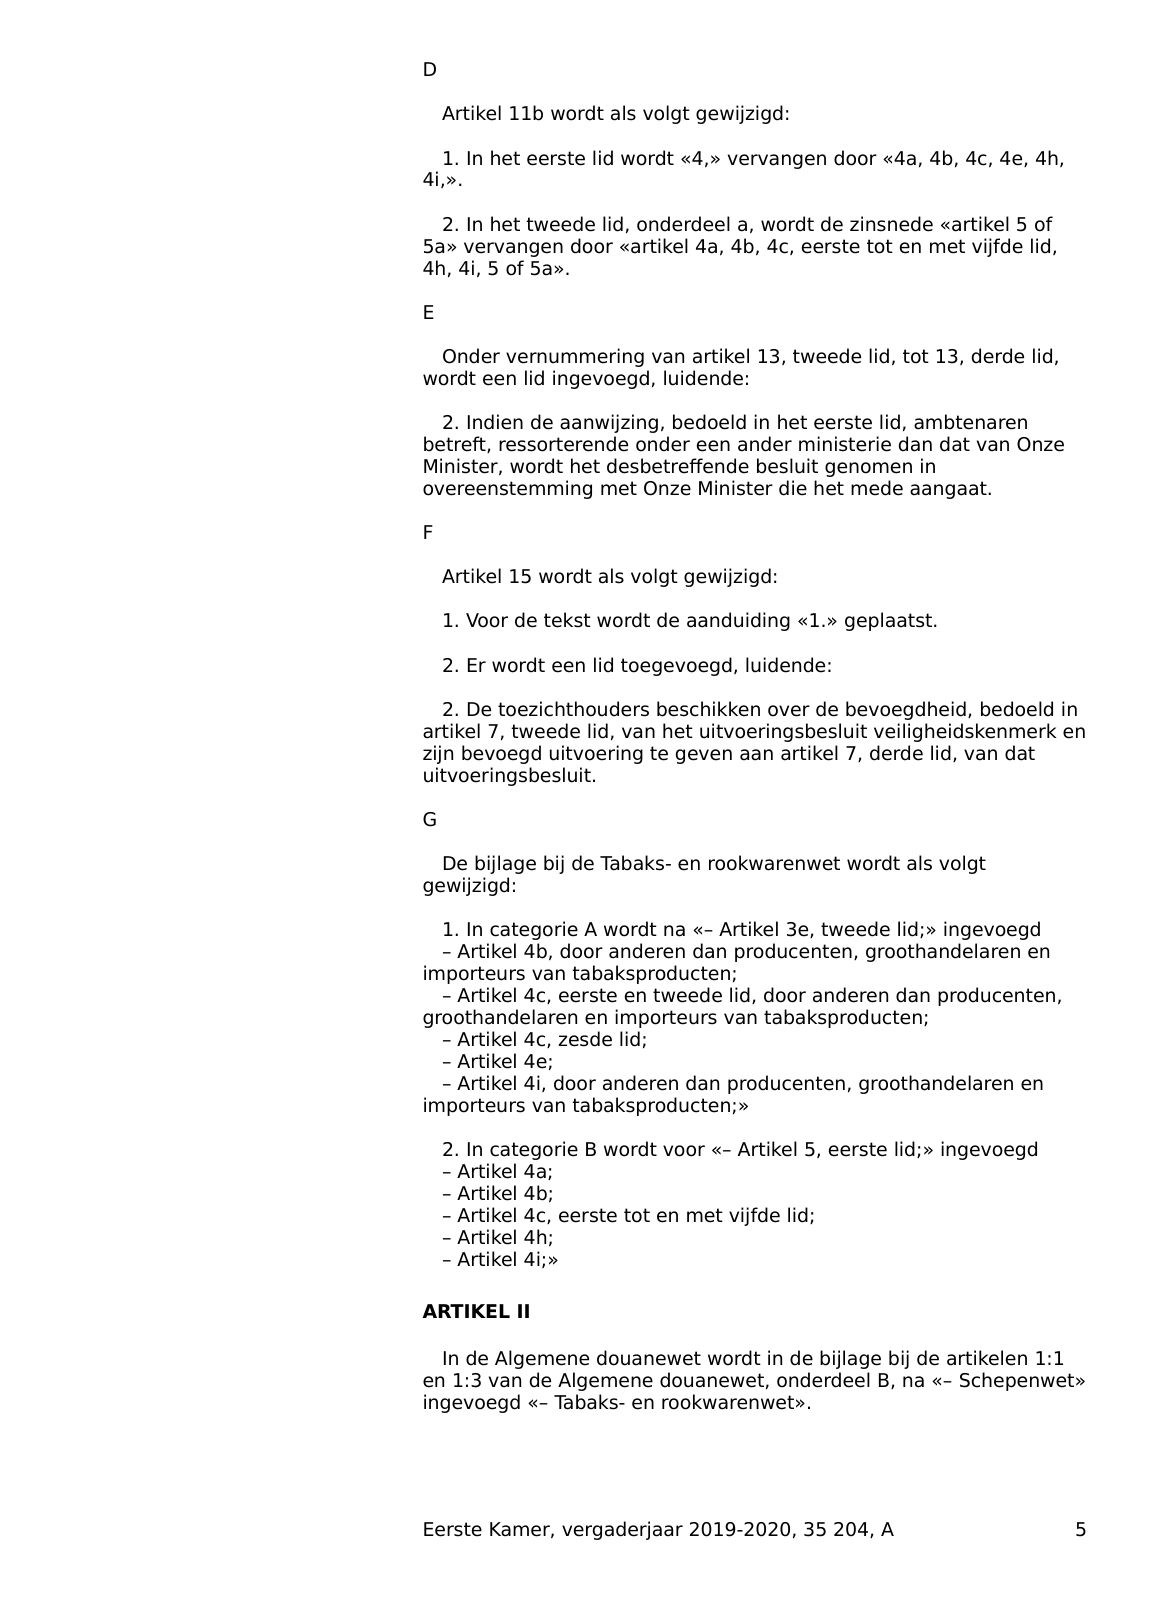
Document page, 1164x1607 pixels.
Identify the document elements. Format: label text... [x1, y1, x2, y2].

text 2. In categorie B wordt voor «– Artikel 5, eerste lid;» ingevoegd [422, 1139, 1087, 1161]
text – Artikel 4c, zesde lid; [422, 1029, 1087, 1051]
text – Artikel 4e; [422, 1051, 1087, 1073]
text Artikel 15 wordt als volgt gewijzigd: [422, 566, 1087, 588]
subtitle ARTIKEL II [422, 1301, 1087, 1323]
text 2. De toezichthouders beschikken over de bevoegdheid, bedoeld in artikel 7, tweede lid, van het uitvoeringsbesluit veiligheidskenmerk en zijn bevoegd uitvoering te geven aan artikel 7, derde lid, van dat uitvoeringsbesluit. [422, 699, 1087, 787]
text – Artikel 4a; [422, 1161, 1087, 1183]
text 2. In het tweede lid, onderdeel a, wordt de zinsnede «artikel 5 of 5a» vervangen door «artikel 4a, 4b, 4c, eerste tot en met vijfde lid, 4h, 4i, 5 of 5a». [422, 213, 1087, 279]
text Artikel 11b wordt als volgt gewijzigd: [422, 103, 1087, 125]
text – Artikel 4h; [422, 1227, 1087, 1249]
text De bijlage bij de Tabaks- en rookwarenwet wordt als volgt gewijzigd: [422, 853, 1087, 897]
text Onder vernummering van artikel 13, tweede lid, tot 13, derde lid, wordt een lid ingevoegd, luidende: [422, 346, 1087, 390]
text G [422, 809, 1087, 831]
text 1. In categorie A wordt na «– Artikel 3e, tweede lid;» ingevoegd [422, 919, 1087, 941]
text 1. Voor de tekst wordt de aanduiding «1.» geplaatst. [422, 610, 1087, 632]
text – Artikel 4c, eerste tot en met vijfde lid; [422, 1205, 1087, 1227]
text – Artikel 4b; [422, 1183, 1087, 1205]
text – Artikel 4c, eerste en tweede lid, door anderen dan producenten, groothandelaren en importeurs van tabaksproducten; [422, 985, 1087, 1029]
text – Artikel 4i;» [422, 1249, 1087, 1271]
text F [422, 522, 1087, 544]
text 2. Indien de aanwijzing, bedoeld in het eerste lid, ambtenaren betreft, ressorterende onder een ander ministerie dan dat van Onze Minister, wordt het desbetreffende besluit genomen in overeenstemming met Onze Minister die het mede aangaat. [422, 412, 1087, 500]
text – Artikel 4i, door anderen dan producenten, groothandelaren en importeurs van tabaksproducten;» [422, 1073, 1087, 1117]
text 1. In het eerste lid wordt «4,» vervangen door «4a, 4b, 4c, 4e, 4h, 4i,». [422, 147, 1087, 191]
text In de Algemene douanewet wordt in de bijlage bij de artikelen 1:1 en 1:3 van de Algemene douanewet, onderdeel B, na «– Schepenwet» ingevoegd «– Tabaks- en rookwarenwet». [422, 1348, 1087, 1414]
text E [422, 302, 1087, 324]
text 2. Er wordt een lid toegevoegd, luidende: [422, 654, 1087, 677]
text – Artikel 4b, door anderen dan producenten, groothandelaren en importeurs van tabaksproducten; [422, 941, 1087, 985]
text D [422, 59, 1087, 81]
